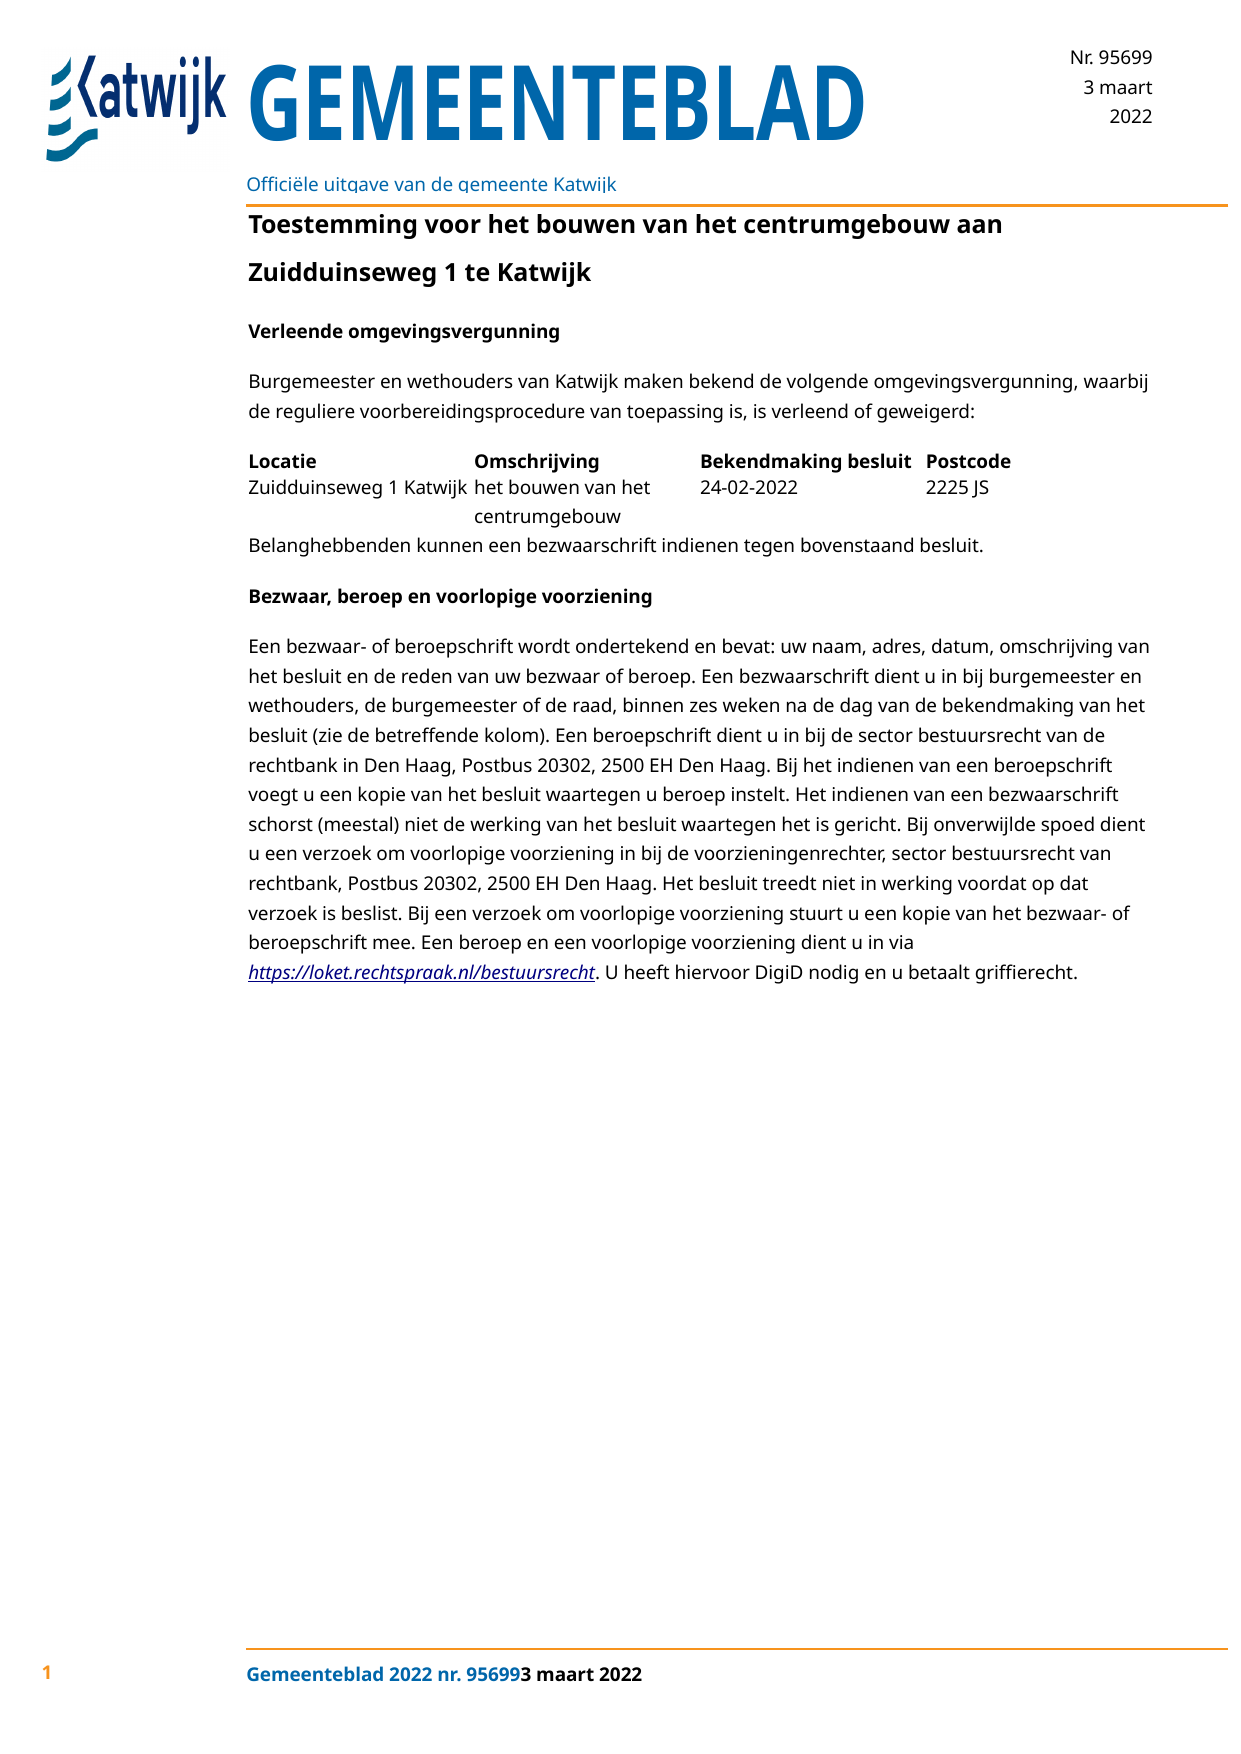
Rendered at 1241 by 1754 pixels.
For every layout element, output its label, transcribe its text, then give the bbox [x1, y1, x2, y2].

table_header Locatie [248, 449, 474, 474]
text Een bezwaar- of beroepschrift wordt ondertekend en bevat: uw naam, adres, datum, omschrijving van het besluit en de reden van uw bezwaar of beroep. Een bezwaarschrift dient u in bij burgemeester en wethouders, de burgemeester of de raad, binnen zes weken na de dag van de bekendmaking van het besluit (zie de betreffende kolom). Een beroepschrift dient u in bij de sector bestuursrecht van de rechtbank in Den Haag, Postbus 20302, 2500 EH Den Haag. Bij het indienen van een beroepschrift voegt u een kopie van het besluit waartegen u beroep instelt. Het indienen van een bezwaarschrift schorst (meestal) niet de werking van het besluit waartegen het is gericht. Bij onverwijlde spoed dient u een verzoek om voorlopige voorziening in bij de voorzieningenrechter, sector bestuursrecht van rechtbank, Postbus 20302, 2500 EH Den Haag. Het besluit treedt niet in werking voordat op dat verzoek is beslist. Bij een verzoek om voorlopige voorziening stuurt u een kopie van het bezwaar- of beroepschrift mee. Een beroep en een voorlopige voorziening dient u in via https://loket.rechtspraak.nl/bestuursrecht. U heeft hiervoor DigiD nodig en u betaalt griffierecht. [248, 633, 1152, 985]
table_cell het bouwen van het centrumgebouw [474, 474, 700, 529]
text Bezwaar, beroep en voorlopige voorziening [248, 583, 1152, 609]
picture [41, 47, 231, 172]
table_header Bekendmaking besluit [700, 449, 926, 474]
text Belanghebbenden kunnen een bezwaarschrift indienen tegen bovenstaand besluit. [248, 533, 1152, 558]
text Toestemming voor het bouwen van het centrumgebouw aan Zuidduinseweg 1 te Katwijk [248, 207, 1152, 288]
table_cell Zuidduinseweg 1 Katwijk [248, 474, 474, 529]
table_header Omschrijving [474, 449, 700, 474]
table_cell 24-02-2022 [700, 474, 926, 529]
text Verleende omgevingsvergunning [248, 318, 1152, 344]
text Burgemeester en wethouders van Katwijk maken bekend de volgende omgevingsvergunning, waarbij de reguliere voorbereidingsprocedure van toepassing is, is verleend of geweigerd: [248, 368, 1152, 424]
table_cell 2225 JS [926, 474, 1152, 529]
table_header Postcode [926, 449, 1152, 474]
